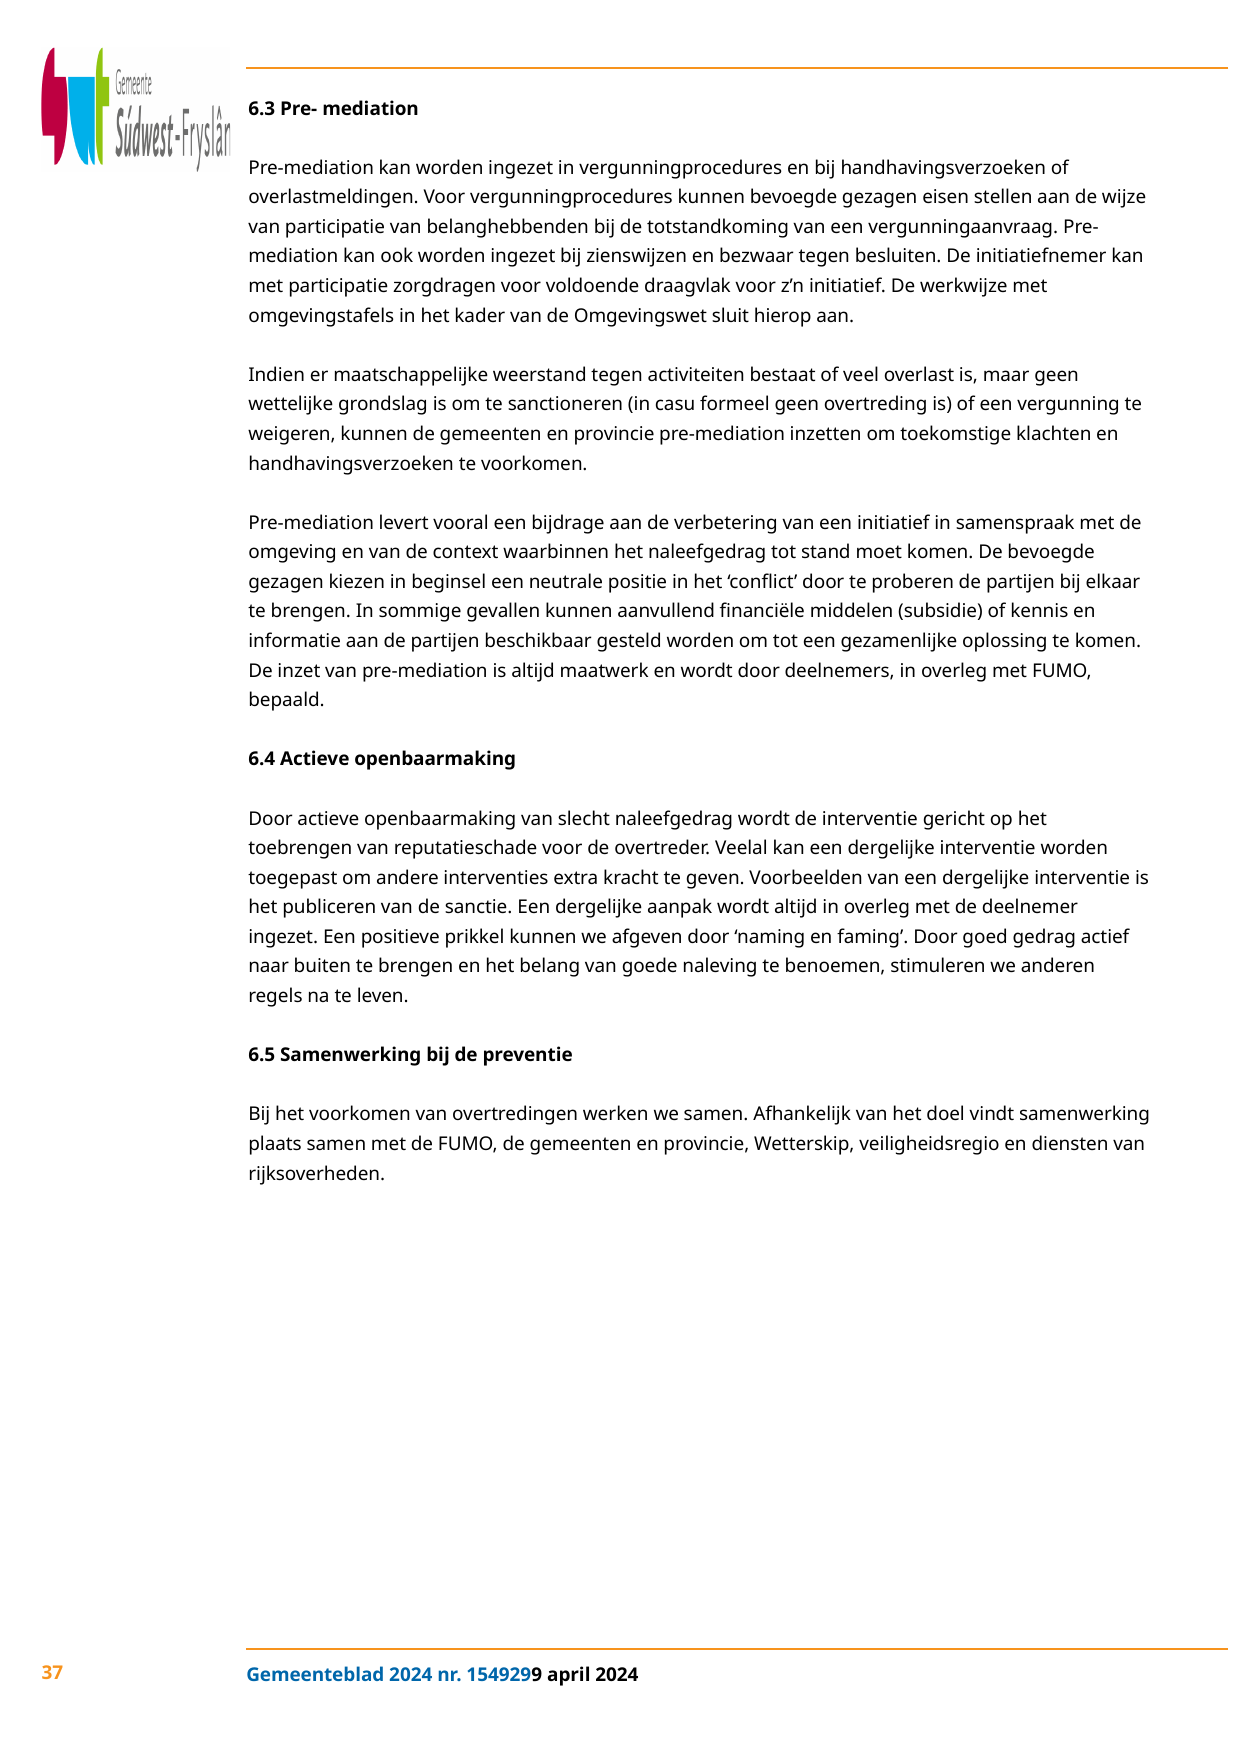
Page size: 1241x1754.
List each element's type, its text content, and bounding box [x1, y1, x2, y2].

text Door actieve openbaarmaking van slecht naleefgedrag wordt de interventie gericht op het toebrengen van reputatieschade voor de overtreder. Veelal kan een dergelijke interventie worden toegepast om andere interventies extra kracht te geven. Voorbeelden van een dergelijke interventie is het publiceren van de sanctie. Een dergelijke aanpak wordt altijd in overleg met de deelnemer ingezet. Een positieve prikkel kunnen we afgeven door ‘naming en faming’. Door goed gedrag actief naar buiten te brengen en het belang van goede naleving te benoemen, stimuleren we anderen regels na te leven. [248, 805, 1152, 1008]
text Indien er maatschappelijke weerstand tegen activiteiten bestaat of veel overlast is, maar geen wettelijke grondslag is om te sanctioneren (in casu formeel geen overtreding is) of een vergunning te weigeren, kunnen de gemeenten en provincie pre-mediation inzetten om toekomstige klachten en handhavingsverzoeken te voorkomen. [248, 361, 1152, 476]
text 6.3 Pre- mediation [248, 95, 1152, 121]
picture [41, 47, 231, 172]
text Bij het voorkomen van overtredingen werken we samen. Afhankelijk van het doel vindt samenwerking plaats samen met de FUMO, de gemeenten en provincie, Wetterskip, veiligheidsregio en diensten van rijksoverheden. [248, 1101, 1152, 1186]
text Pre-mediation kan worden ingezet in vergunningprocedures en bij handhavingsverzoeken of overlastmeldingen. Voor vergunningprocedures kunnen bevoegde gezagen eisen stellen aan de wijze van participatie van belanghebbenden bij de totstandkoming van een vergunningaanvraag. Pre-mediation kan ook worden ingezet bij zienswijzen en bezwaar tegen besluiten. De initiatiefnemer kan met participatie zorgdragen voor voldoende draagvlak voor z’n initiatief. De werkwijze met omgevingstafels in het kader van de Omgevingswet sluit hierop aan. [248, 154, 1152, 328]
text Pre-mediation levert vooral een bijdrage aan de verbetering van een initiatief in samenspraak met de omgeving en van de context waarbinnen het naleefgedrag tot stand moet komen. De bevoegde gezagen kiezen in beginsel een neutrale positie in het ‘conflict’ door te proberen de partijen bij elkaar te brengen. In sommige gevallen kunnen aanvullend financiële middelen (subsidie) of kennis en informatie aan de partijen beschikbaar gesteld worden om tot een gezamenlijke oplossing te komen. De inzet van pre-mediation is altijd maatwerk en wordt door deelnemers, in overleg met FUMO, bepaald. [248, 509, 1152, 712]
text 6.4 Actieve openbaarmaking [248, 746, 1152, 771]
text 6.5 Samenwerking bij de preventie [248, 1041, 1152, 1067]
